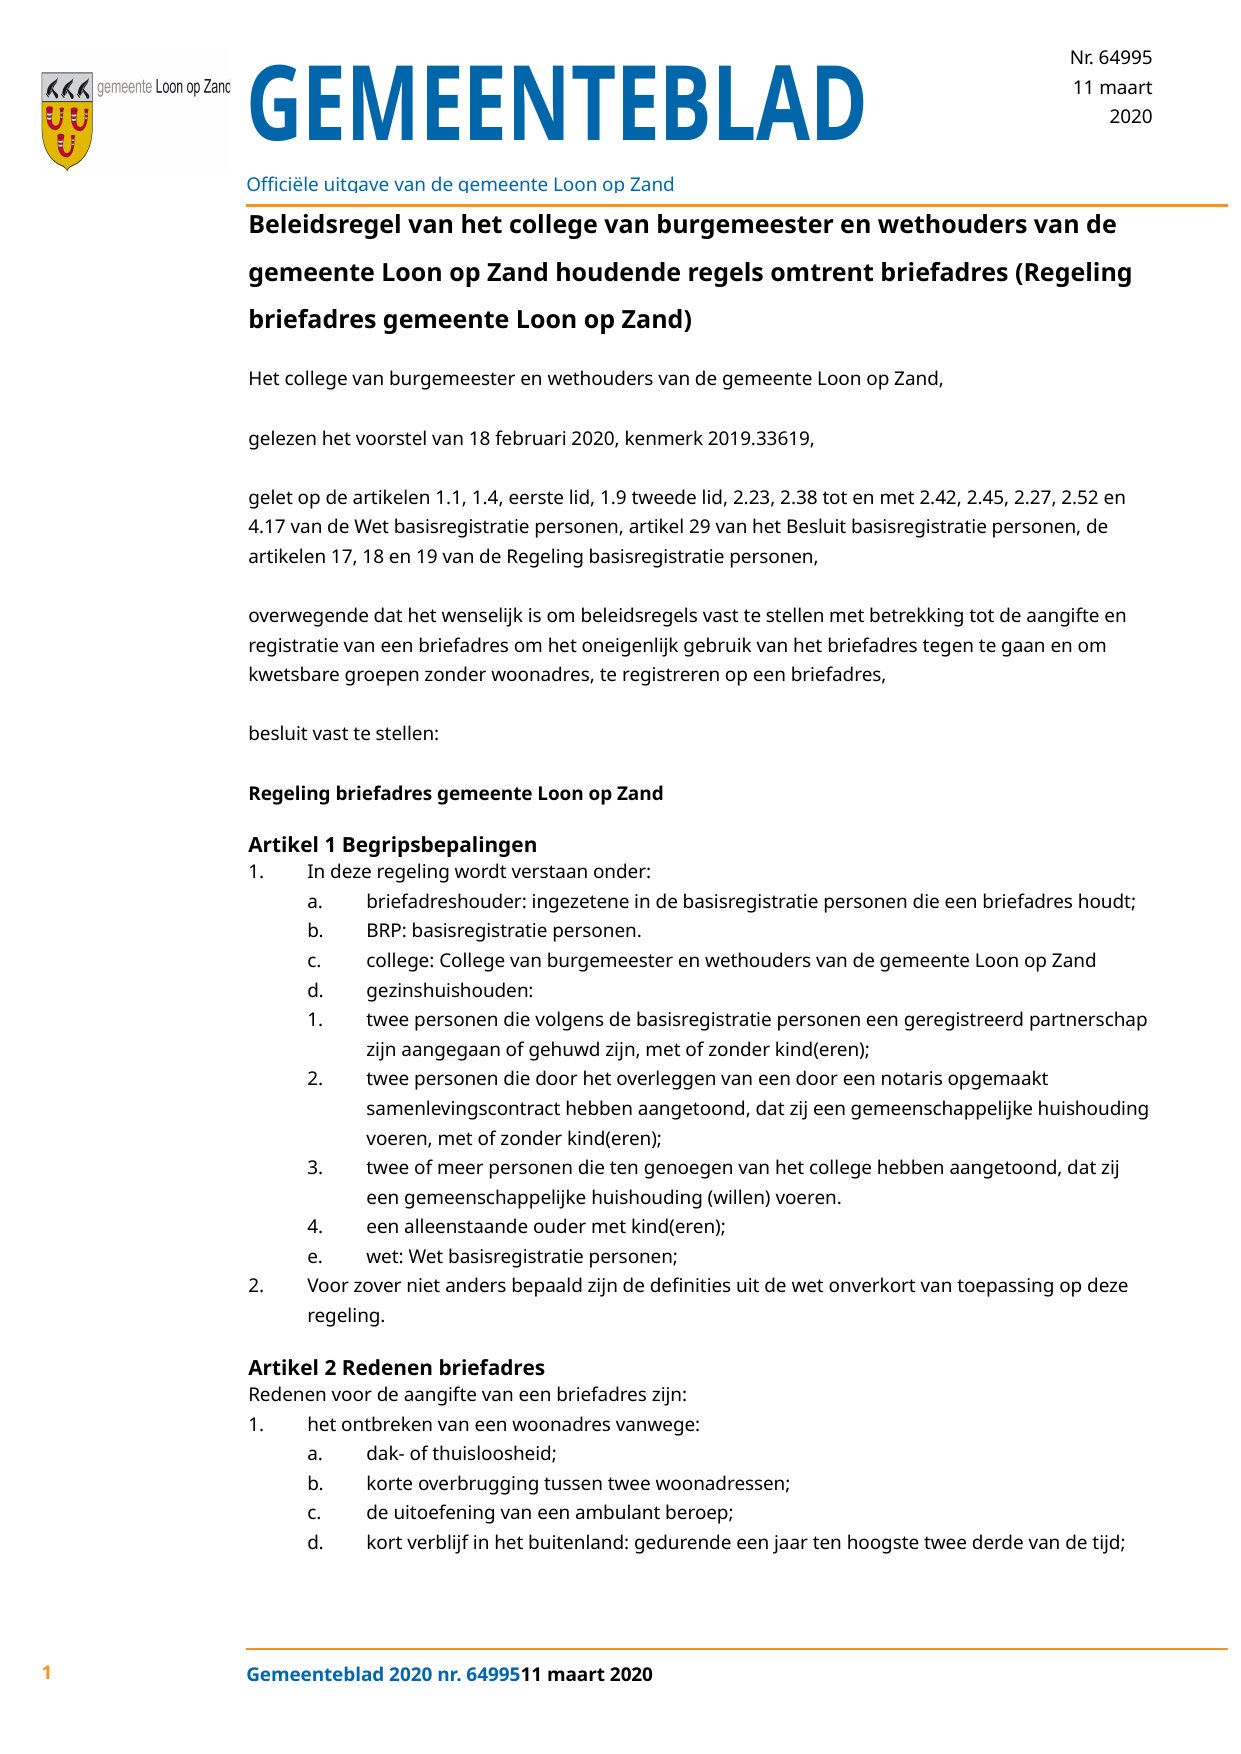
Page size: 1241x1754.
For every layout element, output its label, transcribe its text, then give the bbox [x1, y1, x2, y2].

list dak- of thuisloosheid; [307, 1440, 1152, 1466]
list kort verblijf in het buitenland: gedurende een jaar ten hoogste twee derde van de tijd; [307, 1529, 1152, 1555]
picture [41, 47, 231, 172]
list twee of meer personen die ten genoegen van het college hebben aangetoond, dat zij een gemeenschappelijke huishouding (willen) voeren. [307, 1154, 1152, 1210]
list een alleenstaande ouder met kind(eren); [307, 1213, 1152, 1239]
text Beleidsregel van het college van burgemeester en wethouders van de gemeente Loon op Zand houdende regels omtrent briefadres (Regeling briefadres gemeente Loon op Zand) [248, 207, 1152, 336]
list college: College van burgemeester en wethouders van de gemeente Loon op Zand [307, 947, 1152, 973]
list twee personen die volgens de basisregistratie personen een geregistreerd partnerschap zijn aangegaan of gehuwd zijn, met of zonder kind(eren); [307, 1006, 1152, 1062]
list wet: Wet basisregistratie personen; [307, 1243, 1152, 1269]
text besluit vast te stellen: [248, 721, 1152, 746]
list twee personen die door het overleggen van een door een notaris opgemaakt samenlevingscontract hebben aangetoond, dat zij een gemeenschappelijke huishouding voeren, met of zonder kind(eren); [307, 1066, 1152, 1151]
text Artikel 2 Redenen briefadres [248, 1353, 1152, 1381]
list korte overbrugging tussen twee woonadressen; [307, 1470, 1152, 1496]
list gezinshuishouden: [307, 977, 1152, 1003]
list In deze regeling wordt verstaan onder: [248, 858, 1152, 884]
list het ontbreken van een woonadres vanwege: [248, 1411, 1152, 1436]
text Regeling briefadres gemeente Loon op Zand [248, 780, 1152, 805]
list briefadreshouder: ingezetene in de basisregistratie personen die een briefadres houdt; [307, 888, 1152, 914]
list de uitoefening van een ambulant beroep; [307, 1499, 1152, 1525]
text overwegende dat het wenselijk is om beleidsregels vast te stellen met betrekking tot de aangifte en registratie van een briefadres om het oneigenlijk gebruik van het briefadres tegen te gaan en om kwetsbare groepen zonder woonadres, te registreren op een briefadres, [248, 602, 1152, 687]
text Artikel 1 Begripsbepalingen [248, 830, 1152, 858]
text Redenen voor de aangifte van een briefadres zijn: [248, 1381, 1152, 1407]
list Voor zover niet anders bepaald zijn de definities uit de wet onverkort van toepassing op deze regeling. [248, 1273, 1152, 1328]
text gelet op de artikelen 1.1, 1.4, eerste lid, 1.9 tweede lid, 2.23, 2.38 tot en met 2.42, 2.45, 2.27, 2.52 en 4.17 van de Wet basisregistratie personen, artikel 29 van het Besluit basisregistratie personen, de artikelen 17, 18 en 19 van de Regeling basisregistratie personen, [248, 484, 1152, 569]
text Het college van burgemeester en wethouders van de gemeente Loon op Zand, [248, 366, 1152, 391]
text gelezen het voorstel van 18 februari 2020, kenmerk 2019.33619, [248, 425, 1152, 450]
list BRP: basisregistratie personen. [307, 918, 1152, 943]
